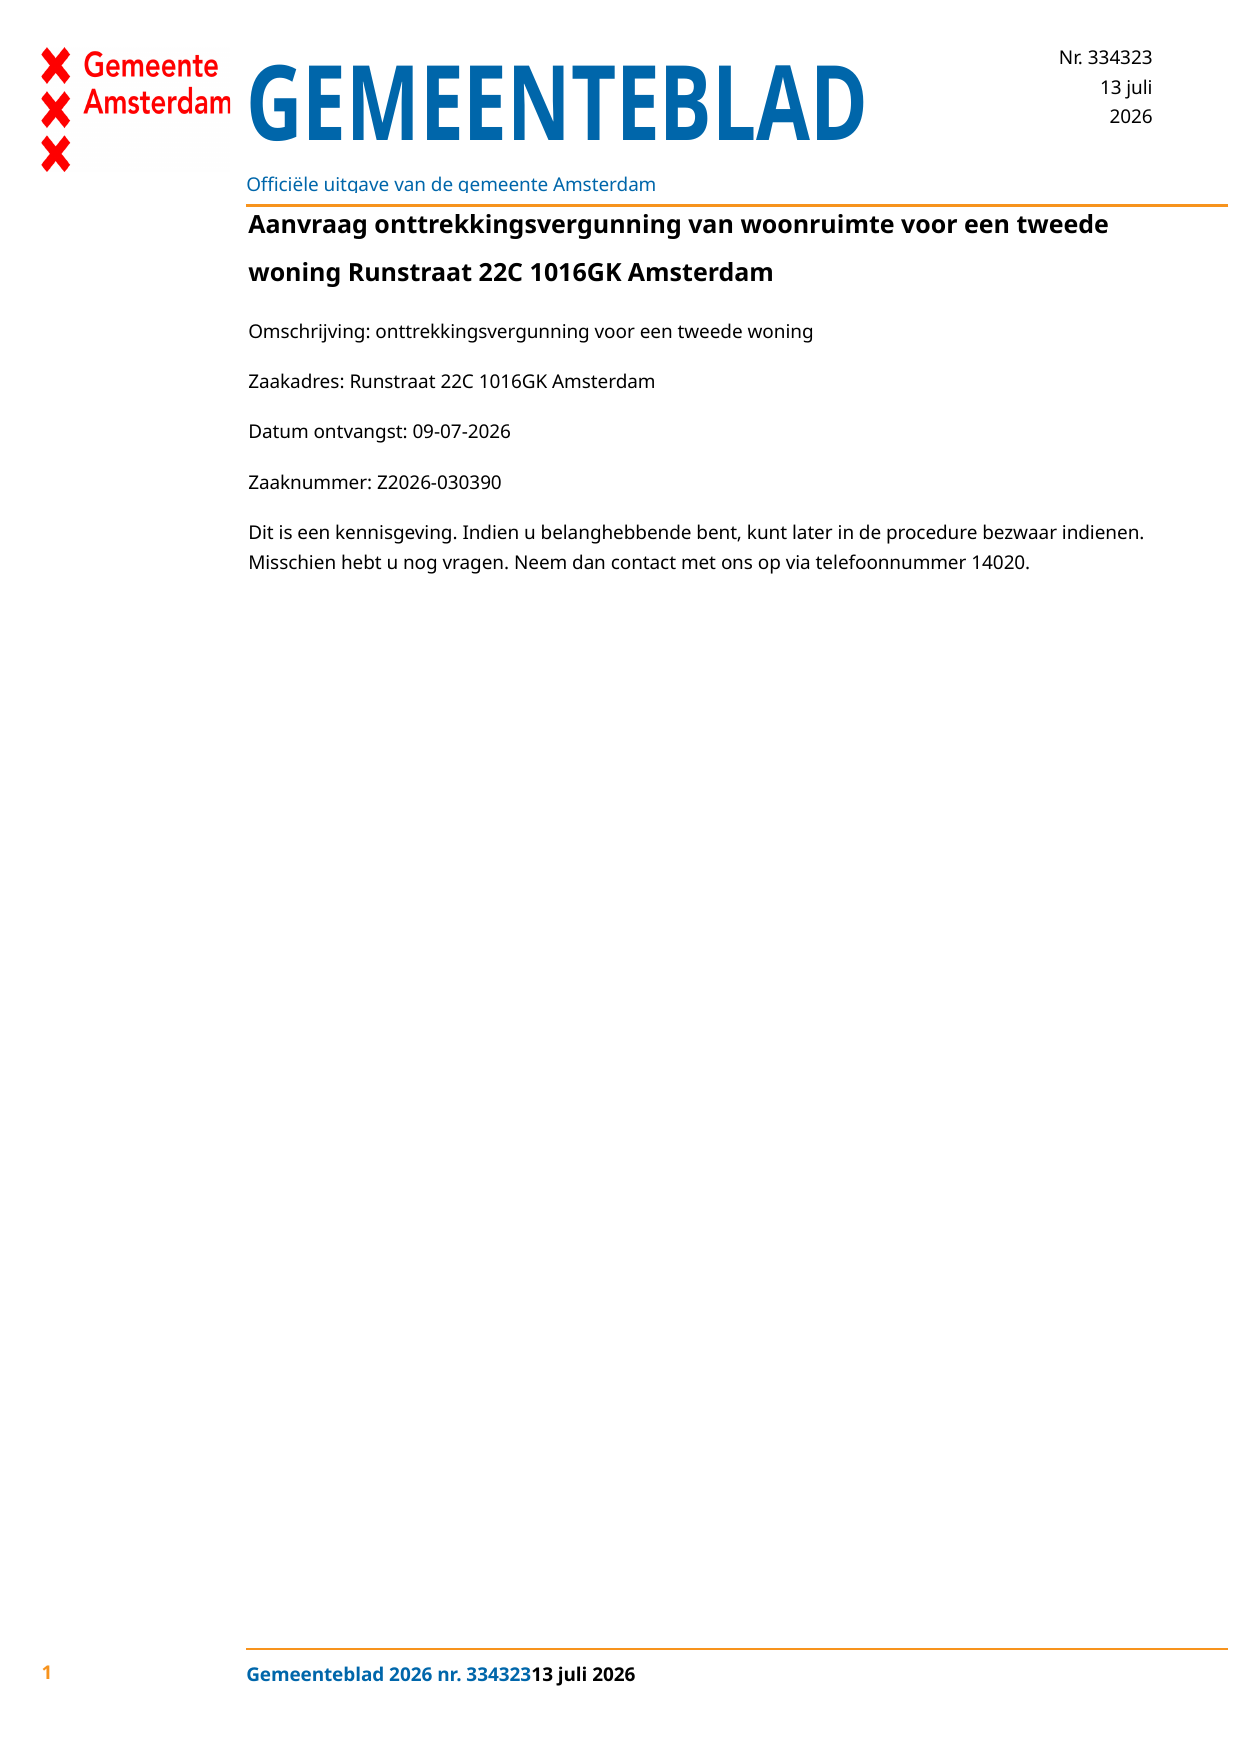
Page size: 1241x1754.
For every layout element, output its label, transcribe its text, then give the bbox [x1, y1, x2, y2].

text Zaakadres: Runstraat 22C 1016GK Amsterdam [248, 368, 1152, 394]
text Zaaknummer: Z2026-030390 [248, 469, 1152, 495]
picture [41, 47, 231, 172]
text Omschrijving: onttrekkingsvergunning voor een tweede woning [248, 318, 1152, 344]
text Datum ontvangst: 09-07-2026 [248, 419, 1152, 444]
text Aanvraag onttrekkingsvergunning van woonruimte voor een tweede woning Runstraat 22C 1016GK Amsterdam [248, 207, 1152, 288]
text Dit is een kennisgeving. Indien u belanghebbende bent, kunt later in de procedure bezwaar indienen. Misschien hebt u nog vragen. Neem dan contact met ons op via telefoonnummer 14020. [248, 519, 1152, 575]
